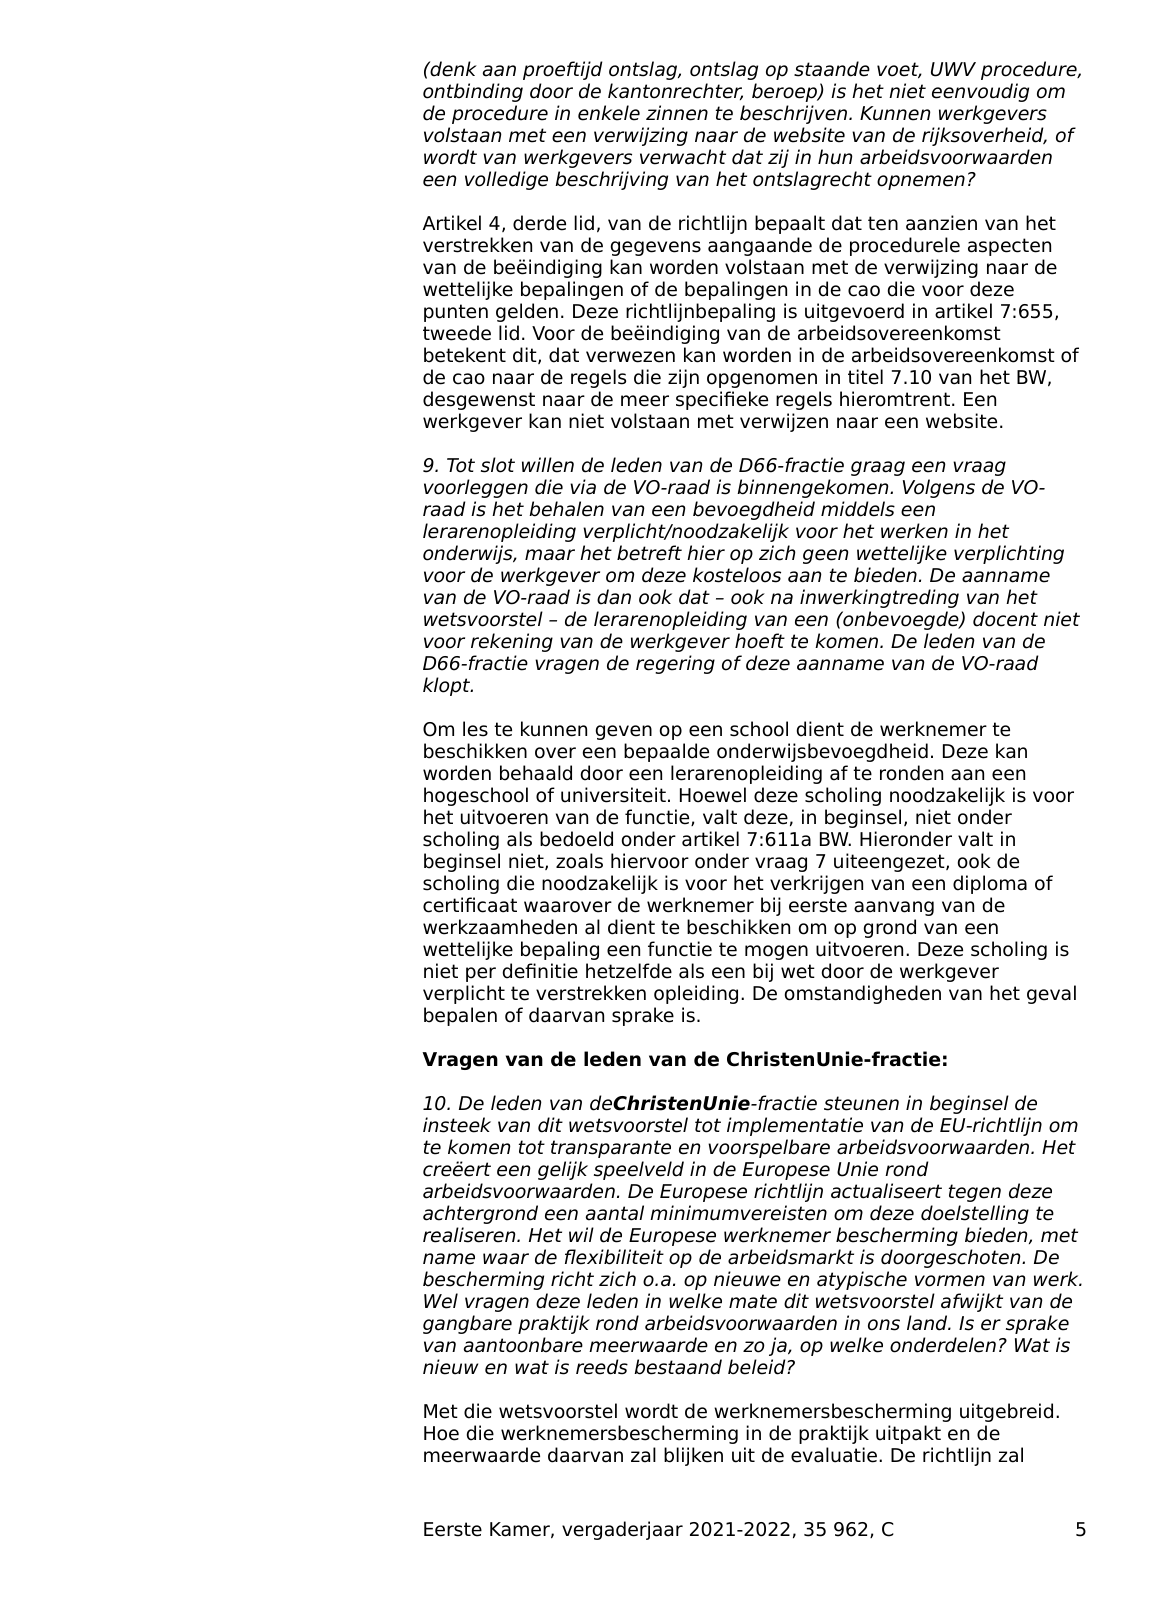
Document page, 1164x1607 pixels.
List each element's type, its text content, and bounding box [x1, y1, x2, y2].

text Met die wetsvoorstel wordt de werknemersbescherming uitgebreid. Hoe die werknemersbescherming in de praktijk uitpakt en de meerwaarde daarvan zal blijken uit de evaluatie. De richtlijn zal [422, 1401, 1087, 1467]
text 9. Tot slot willen de leden van de D66-fractie graag een vraag voorleggen die via de VO-raad is binnengekomen. Volgens de VO-raad is het behalen van een bevoegdheid middels een lerarenopleiding verplicht/noodzakelijk voor het werken in het onderwijs, maar het betreft hier op zich geen wettelijke verplichting voor de werkgever om deze kosteloos aan te bieden. De aanname van de VO-raad is dan ook dat – ook na inwerkingtreding van het wetsvoorstel – de lerarenopleiding van een (onbevoegde) docent niet voor rekening van de werkgever hoeft te komen. De leden van de D66-fractie vragen de regering of deze aanname van de VO-raad klopt. [422, 455, 1087, 697]
text Om les te kunnen geven op een school dient de werknemer te beschikken over een bepaalde onderwijsbevoegdheid. Deze kan worden behaald door een lerarenopleiding af te ronden aan een hogeschool of universiteit. Hoewel deze scholing noodzakelijk is voor het uitvoeren van de functie, valt deze, in beginsel, niet onder scholing als bedoeld onder artikel 7:611a BW. Hieronder valt in beginsel niet, zoals hiervoor onder vraag 7 uiteengezet, ook de scholing die noodzakelijk is voor het verkrijgen van een diploma of certificaat waarover de werknemer bij eerste aanvang van de werkzaamheden al dient te beschikken om op grond van een wettelijke bepaling een functie te mogen uitvoeren. Deze scholing is niet per definitie hetzelfde als een bij wet door de werkgever verplicht te verstrekken opleiding. De omstandigheden van het geval bepalen of daarvan sprake is. [422, 719, 1087, 1027]
text 10. De leden van deChristenUnie-fractie steunen in beginsel de insteek van dit wetsvoorstel tot implementatie van de EU-richtlijn om te komen tot transparante en voorspelbare arbeidsvoorwaarden. Het creëert een gelijk speelveld in de Europese Unie rond arbeidsvoorwaarden. De Europese richtlijn actualiseert tegen deze achtergrond een aantal minimumvereisten om deze doelstelling te realiseren. Het wil de Europese werknemer bescherming bieden, met name waar de flexibiliteit op de arbeidsmarkt is doorgeschoten. De bescherming richt zich o.a. op nieuwe en atypische vormen van werk. Wel vragen deze leden in welke mate dit wetsvoorstel afwijkt van de gangbare praktijk rond arbeidsvoorwaarden in ons land. Is er sprake van aantoonbare meerwaarde en zo ja, op welke onderdelen? Wat is nieuw en wat is reeds bestaand beleid? [422, 1093, 1087, 1379]
subtitle Vragen van de leden van de ChristenUnie-fractie: [422, 1049, 1087, 1071]
text (denk aan proeftijd ontslag, ontslag op staande voet, UWV procedure, ontbinding door de kantonrechter, beroep) is het niet eenvoudig om de procedure in enkele zinnen te beschrijven. Kunnen werkgevers volstaan met een verwijzing naar de website van de rijksoverheid, of wordt van werkgevers verwacht dat zij in hun arbeidsvoorwaarden een volledige beschrijving van het ontslagrecht opnemen? [422, 59, 1087, 191]
text Artikel 4, derde lid, van de richtlijn bepaalt dat ten aanzien van het verstrekken van de gegevens aangaande de procedurele aspecten van de beëindiging kan worden volstaan met de verwijzing naar de wettelijke bepalingen of de bepalingen in de cao die voor deze punten gelden. Deze richtlijnbepaling is uitgevoerd in artikel 7:655, tweede lid. Voor de beëindiging van de arbeidsovereenkomst betekent dit, dat verwezen kan worden in de arbeidsovereenkomst of de cao naar de regels die zijn opgenomen in titel 7.10 van het BW, desgewenst naar de meer specifieke regels hieromtrent. Een werkgever kan niet volstaan met verwijzen naar een website. [422, 213, 1087, 433]
